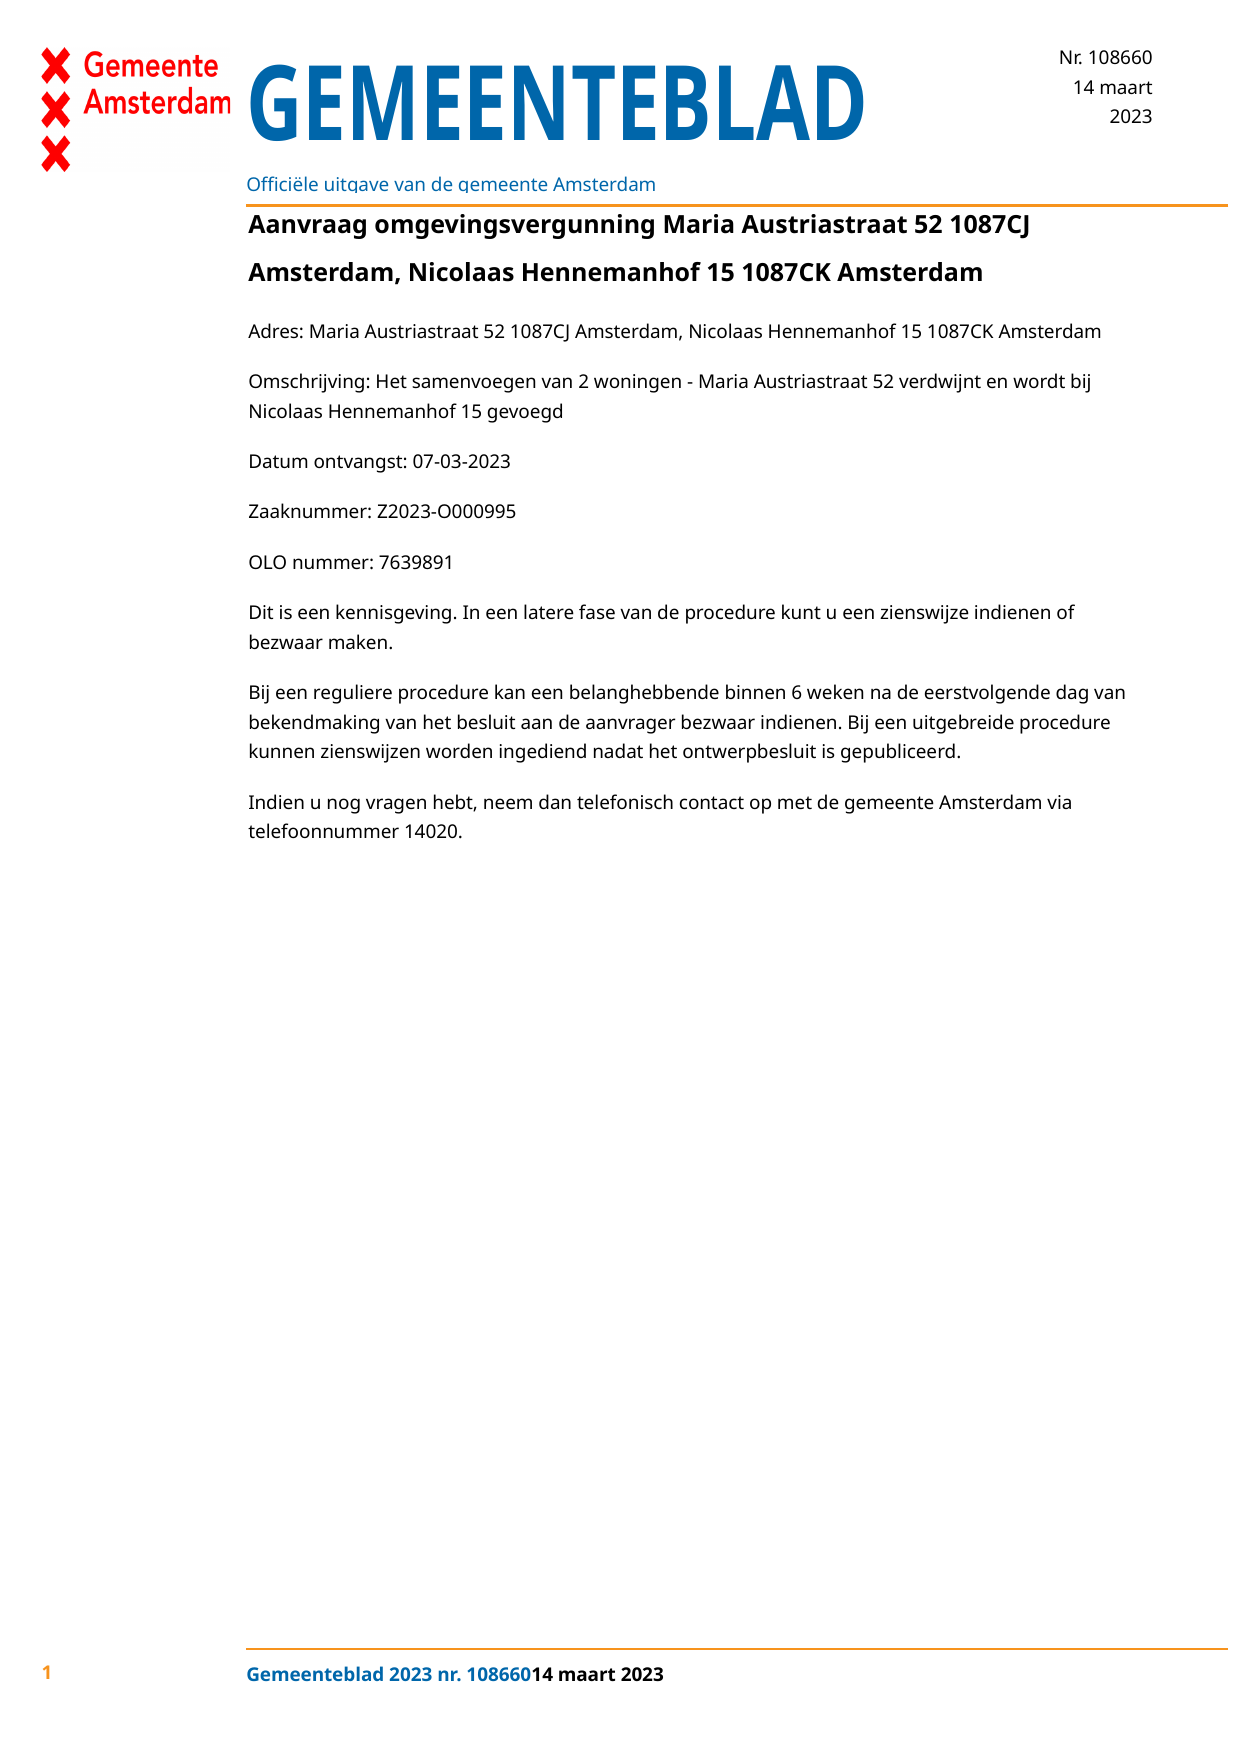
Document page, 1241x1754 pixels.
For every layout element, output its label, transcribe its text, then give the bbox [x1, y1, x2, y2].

text Indien u nog vragen hebt, neem dan telefonisch contact op met de gemeente Amsterdam via telefoonnummer 14020. [248, 789, 1152, 844]
text Dit is een kennisgeving. In een latere fase van de procedure kunt u een zienswijze indienen of bezwaar maken. [248, 599, 1152, 655]
text Adres: Maria Austriastraat 52 1087CJ Amsterdam, Nicolaas Hennemanhof 15 1087CK Amsterdam [248, 318, 1152, 344]
text Bij een reguliere procedure kan een belanghebbende binnen 6 weken na de eerstvolgende dag van bekendmaking van het besluit aan de aanvrager bezwaar indienen. Bij een uitgebreide procedure kunnen zienswijzen worden ingediend nadat het ontwerpbesluit is gepubliceerd. [248, 679, 1152, 764]
picture [41, 47, 231, 172]
text Aanvraag omgevingsvergunning Maria Austriastraat 52 1087CJ Amsterdam, Nicolaas Hennemanhof 15 1087CK Amsterdam [248, 207, 1152, 288]
text Datum ontvangst: 07-03-2023 [248, 448, 1152, 474]
text OLO nummer: 7639891 [248, 549, 1152, 575]
text Zaaknummer: Z2023-O000995 [248, 499, 1152, 524]
text Omschrijving: Het samenvoegen van 2 woningen - Maria Austriastraat 52 verdwijnt en wordt bij Nicolaas Hennemanhof 15 gevoegd [248, 368, 1152, 424]
